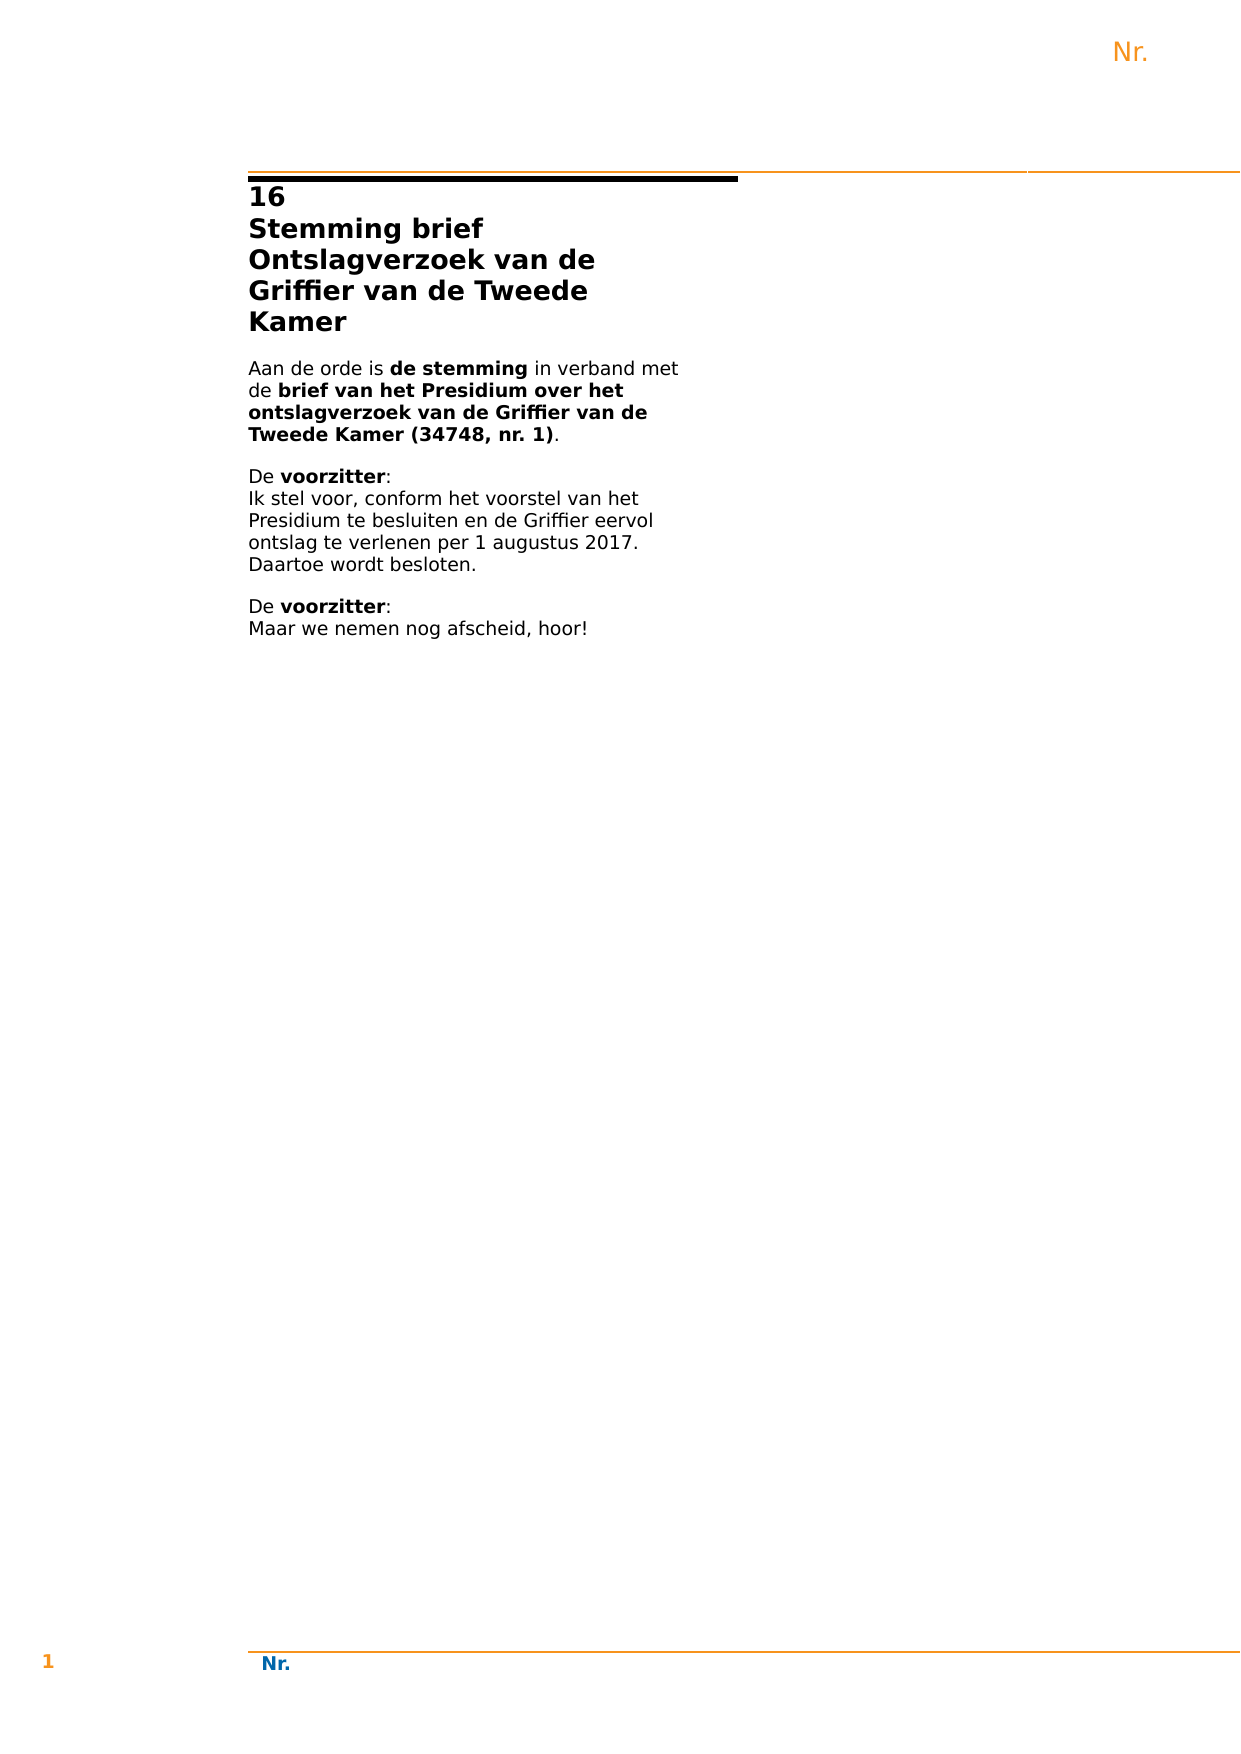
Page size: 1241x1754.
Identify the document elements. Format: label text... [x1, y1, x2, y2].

text Ik stel voor, conform het voorstel van het Presidium te besluiten en de Griffier eervol ontslag te verlenen per 1 augustus 2017. [248, 488, 691, 554]
text De voorzitter: [248, 466, 691, 488]
text De voorzitter: [248, 596, 691, 618]
title 16 Stemming brief Ontslagverzoek van de Griffier van de Tweede Kamer [248, 182, 691, 338]
text Aan de orde is de stemming in verband met de brief van het Presidium over het ontslagverzoek van de Griffier van de Tweede Kamer (34748, nr. 1). [248, 358, 691, 446]
text Daartoe wordt besloten. [248, 554, 691, 576]
text Maar we nemen nog afscheid, hoor! [248, 618, 691, 640]
